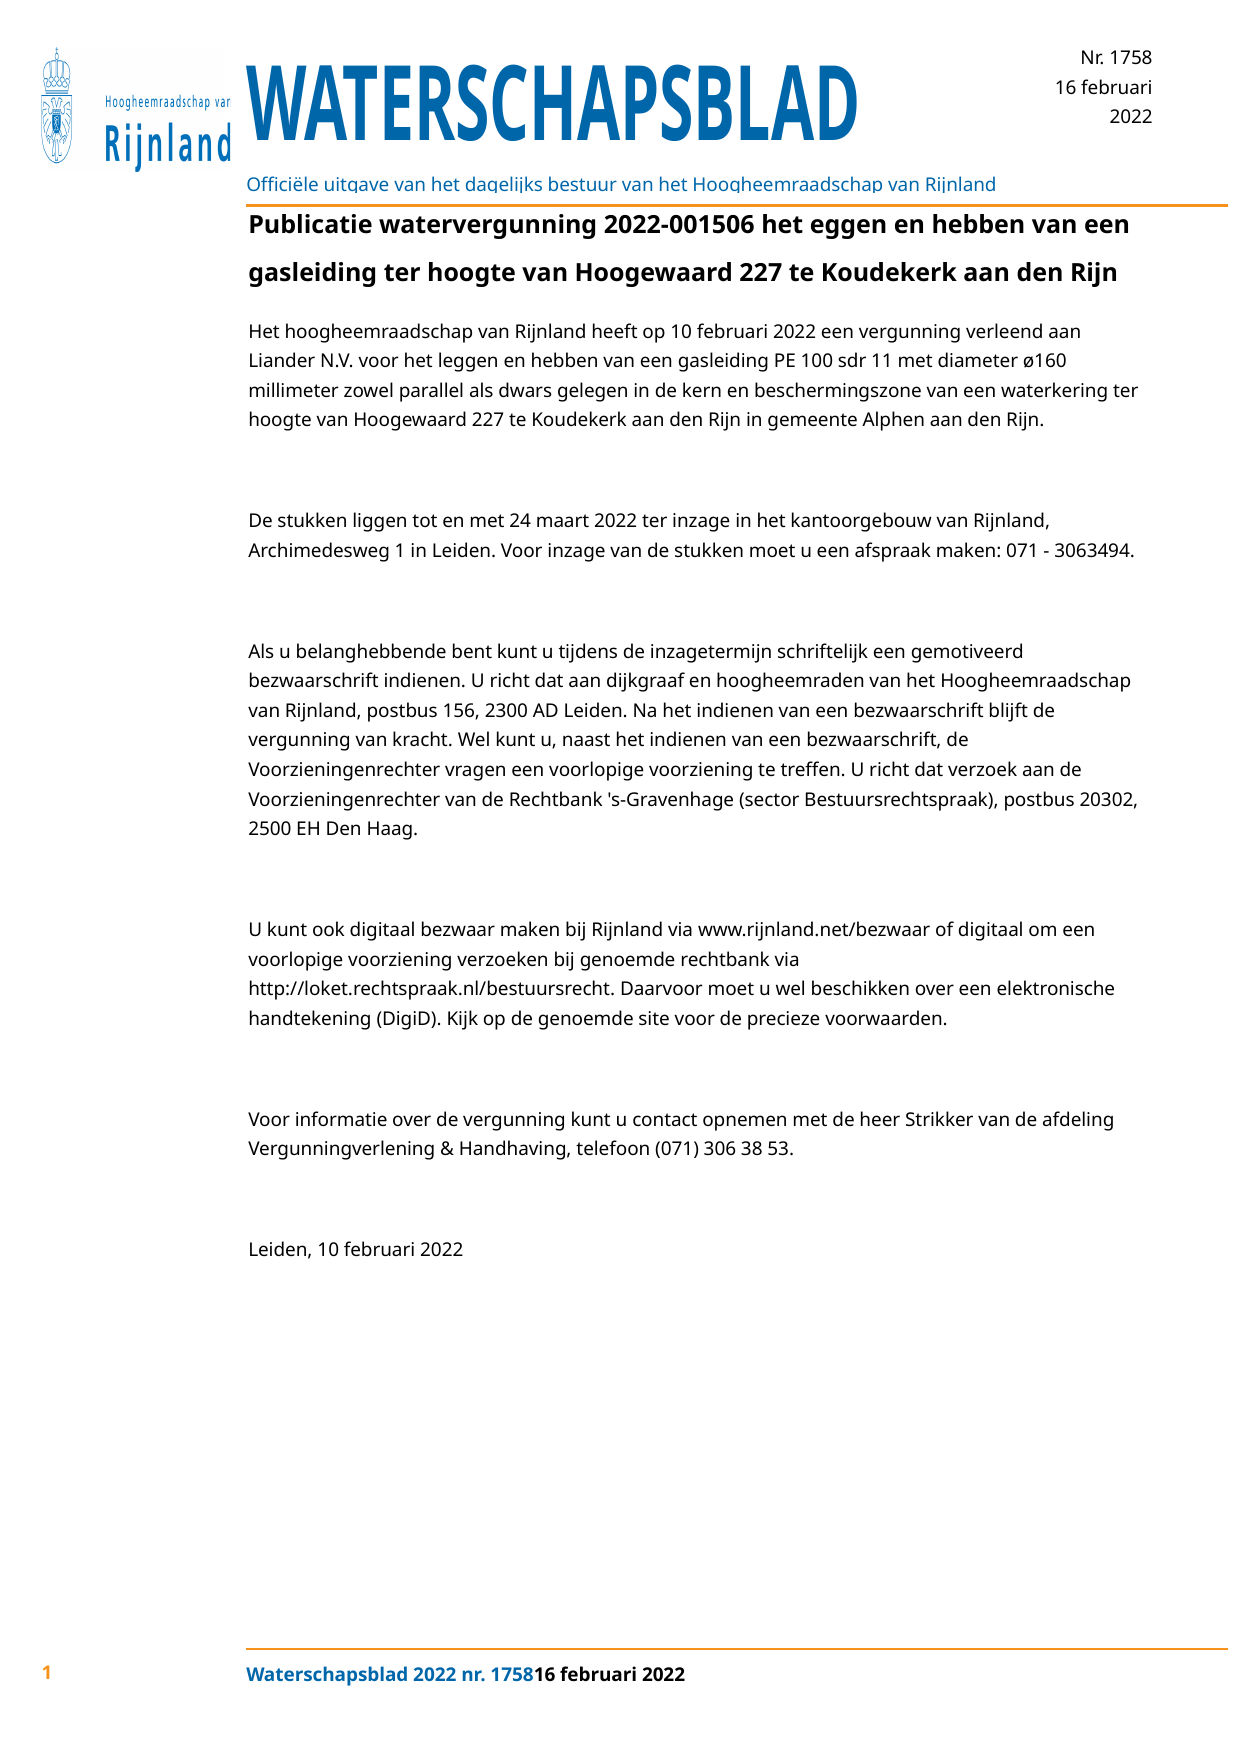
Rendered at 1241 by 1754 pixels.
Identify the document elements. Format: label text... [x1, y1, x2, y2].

text Leiden, 10 februari 2022 [248, 1236, 1152, 1262]
text Als u belanghebbende bent kunt u tijdens de inzagetermijn schriftelijk een gemotiveerd bezwaarschrift indienen. U richt dat aan dijkgraaf en hoogheemraden van het Hoogheemraadschap van Rijnland, postbus 156, 2300 AD Leiden. Na het indienen van een bezwaarschrift blijft de vergunning van kracht. Wel kunt u, naast het indienen van een bezwaarschrift, de Voorzieningenrechter vragen een voorlopige voorziening te treffen. U richt dat verzoek aan de Voorzieningenrechter van de Rechtbank 's-Gravenhage (sector Bestuursrechtspraak), postbus 20302, 2500 EH Den Haag. [248, 638, 1152, 841]
picture [41, 47, 231, 172]
text De stukken liggen tot en met 24 maart 2022 ter inzage in het kantoorgebouw van Rijnland, Archimedesweg 1 in Leiden. Voor inzage van de stukken moet u een afspraak maken: 071 - 3063494. [248, 507, 1152, 563]
text Voor informatie over de vergunning kunt u contact opnemen met de heer Strikker van de afdeling Vergunningverlening & Handhaving, telefoon (071) 306 38 53. [248, 1106, 1152, 1161]
text Het hoogheemraadschap van Rijnland heeft op 10 februari 2022 een vergunning verleend aan Liander N.V. voor het leggen en hebben van een gasleiding PE 100 sdr 11 met diameter ø160 millimeter zowel parallel als dwars gelegen in de kern en beschermingszone van een waterkering ter hoogte van Hoogewaard 227 te Koudekerk aan den Rijn in gemeente Alphen aan den Rijn. [248, 318, 1152, 432]
text U kunt ook digitaal bezwaar maken bij Rijnland via www.rijnland.net/bezwaar of digitaal om een voorlopige voorziening verzoeken bij genoemde rechtbank via http://loket.rechtspraak.nl/bestuursrecht. Daarvoor moet u wel beschikken over een elektronische handtekening (DigiD). Kijk op de genoemde site voor de precieze voorwaarden. [248, 916, 1152, 1031]
text Publicatie watervergunning 2022-001506 het eggen en hebben van een gasleiding ter hoogte van Hoogewaard 227 te Koudekerk aan den Rijn [248, 207, 1152, 288]
